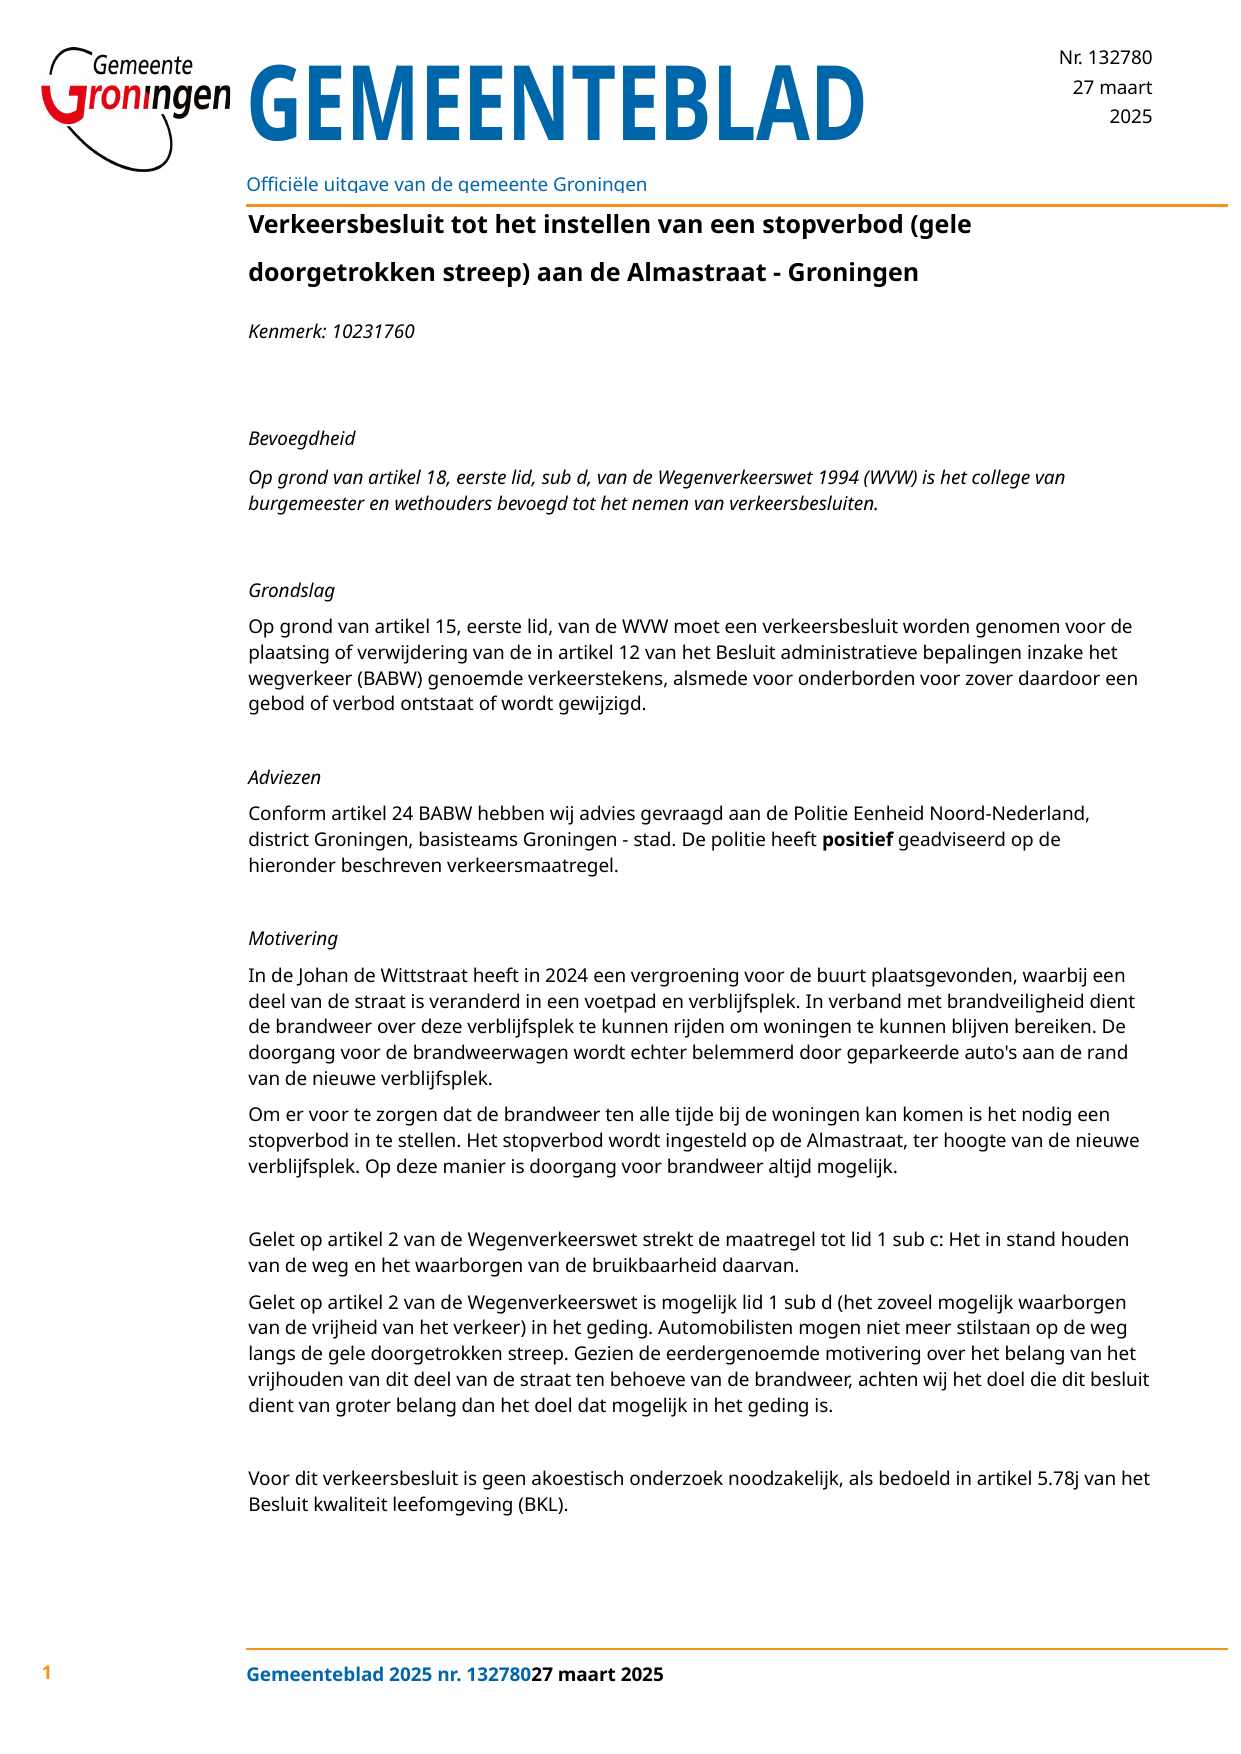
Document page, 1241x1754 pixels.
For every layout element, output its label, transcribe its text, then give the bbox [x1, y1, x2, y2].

text Grondslag [248, 577, 1152, 602]
text Gelet op artikel 2 van de Wegenverkeerswet is mogelijk lid 1 sub d (het zoveel mogelijk waarborgen van de vrijheid van het verkeer) in het geding. Automobilisten mogen niet meer stilstaan op de weg langs de gele doorgetrokken streep. Gezien de eerdergenoemde motivering over het belang van het vrijhouden van dit deel van de straat ten behoeve van de brandweer, achten wij het doel die dit besluit dient van groter belang dan het doel dat mogelijk in het geding is. [248, 1289, 1152, 1417]
text Bevoegdheid [248, 425, 1152, 451]
text Op grond van artikel 15, eerste lid, van de WVW moet een verkeersbesluit worden genomen voor de plaatsing of verwijdering van de in artikel 12 van het Besluit administratieve bepalingen inzake het wegverkeer (BABW) genoemde verkeerstekens, alsmede voor onderborden voor zover daardoor een gebod of verbod ontstaat of wordt gewijzigd. [248, 613, 1152, 716]
text Om er voor te zorgen dat de brandweer ten alle tijde bij de woningen kan komen is het nodig een stopverbod in te stellen. Het stopverbod wordt ingesteld op de Almastraat, ter hoogte van de nieuwe verblijfsplek. Op deze manier is doorgang voor brandweer altijd mogelijk. [248, 1102, 1152, 1179]
text Kenmerk: 10231760 [248, 318, 1152, 344]
text Motivering [248, 925, 1152, 951]
text Voor dit verkeersbesluit is geen akoestisch onderzoek noodzakelijk, als bedoeld in artikel 5.78j van het Besluit kwaliteit leefomgeving (BKL). [248, 1465, 1152, 1517]
text Gelet op artikel 2 van de Wegenverkeerswet strekt de maatregel tot lid 1 sub c: Het in stand houden van de weg en het waarborgen van de bruikbaarheid daarvan. [248, 1226, 1152, 1278]
text Verkeersbesluit tot het instellen van een stopverbod (gele doorgetrokken streep) aan de Almastraat - Groningen [248, 207, 1152, 288]
picture [41, 47, 231, 172]
text Op grond van artikel 18, eerste lid, sub d, van de Wegenverkeerswet 1994 (WVW) is het college van burgemeester en wethouders bevoegd tot het nemen van verkeersbesluiten. [248, 464, 1152, 516]
text Adviezen [248, 764, 1152, 790]
text Conform artikel 24 BABW hebben wij advies gevraagd aan de Politie Eenheid Noord-Nederland, district Groningen, basisteams Groningen - stad. De politie heeft positief geadviseerd op de hieronder beschreven verkeersmaatregel. [248, 801, 1152, 878]
text In de Johan de Wittstraat heeft in 2024 een vergroening voor de buurt plaatsgevonden, waarbij een deel van de straat is veranderd in een voetpad en verblijfsplek. In verband met brandveiligheid dient de brandweer over deze verblijfsplek te kunnen rijden om woningen te kunnen blijven bereiken. De doorgang voor de brandweerwagen wordt echter belemmerd door geparkeerde auto's aan de rand van de nieuwe verblijfsplek. [248, 962, 1152, 1091]
